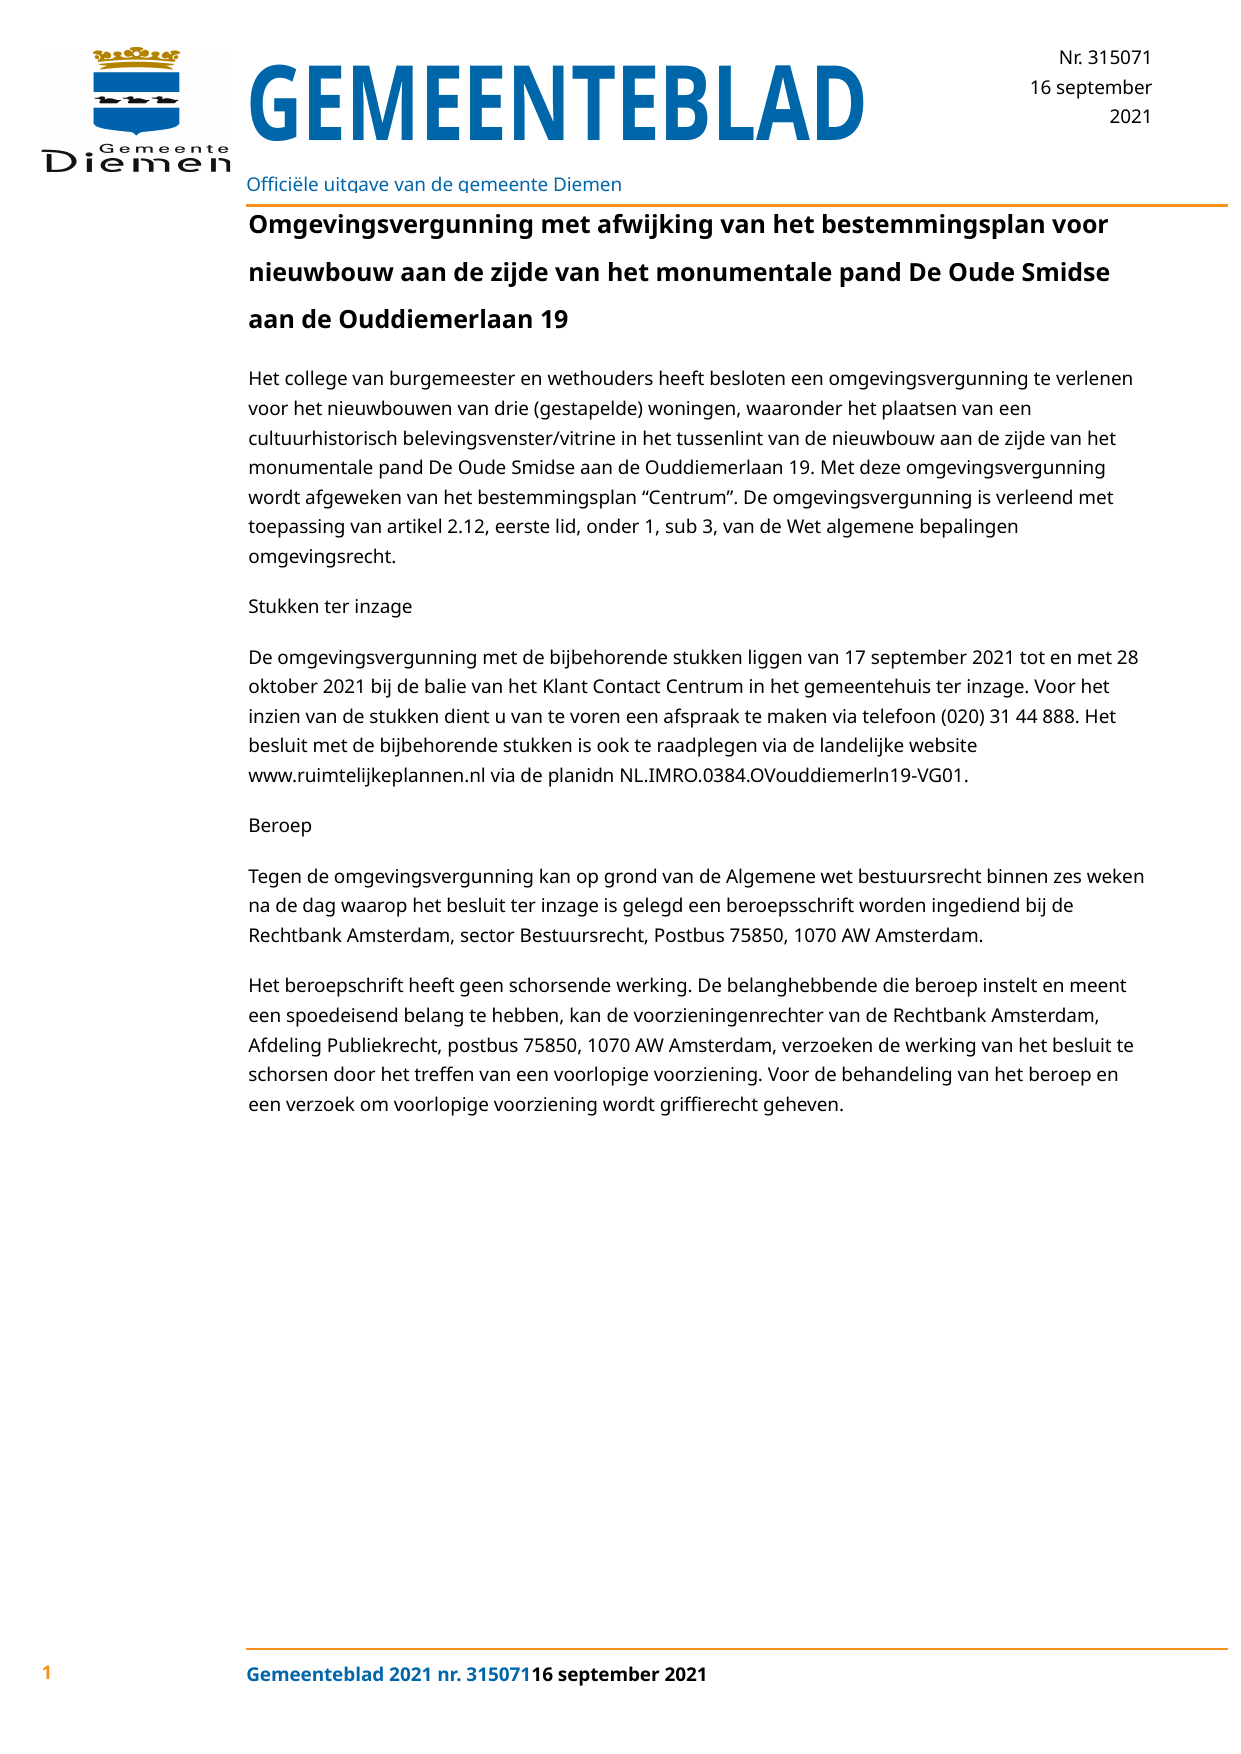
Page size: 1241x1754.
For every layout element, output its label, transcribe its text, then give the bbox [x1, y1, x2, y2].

text Stukken ter inzage [248, 593, 1152, 619]
text De omgevingsvergunning met de bijbehorende stukken liggen van 17 september 2021 tot en met 28 oktober 2021 bij de balie van het Klant Contact Centrum in het gemeentehuis ter inzage. Voor het inzien van de stukken dient u van te voren een afspraak te maken via telefoon (020) 31 44 888. Het besluit met de bijbehorende stukken is ook te raadplegen via de landelijke website www.ruimtelijkeplannen.nl via de planidn NL.IMRO.0384.OVouddiemerln19-VG01. [248, 644, 1152, 788]
text Het college van burgemeester en wethouders heeft besloten een omgevingsvergunning te verlenen voor het nieuwbouwen van drie (gestapelde) woningen, waaronder het plaatsen van een cultuurhistorisch belevingsvenster/vitrine in het tussenlint van de nieuwbouw aan de zijde van het monumentale pand De Oude Smidse aan de Ouddiemerlaan 19. Met deze omgevingsvergunning wordt afgeweken van het bestemmingsplan “Centrum”. De omgevingsvergunning is verleend met toepassing van artikel 2.12, eerste lid, onder 1, sub 3, van de Wet algemene bepalingen omgevingsrecht. [248, 366, 1152, 569]
text Beroep [248, 813, 1152, 838]
text Tegen de omgevingsvergunning kan op grond van de Algemene wet bestuursrecht binnen zes weken na de dag waarop het besluit ter inzage is gelegd een beroepsschrift worden ingediend bij de Rechtbank Amsterdam, sector Bestuursrecht, Postbus 75850, 1070 AW Amsterdam. [248, 863, 1152, 948]
text Het beroepschrift heeft geen schorsende werking. De belanghebbende die beroep instelt en meent een spoedeisend belang te hebben, kan de voorzieningenrechter van de Rechtbank Amsterdam, Afdeling Publiekrecht, postbus 75850, 1070 AW Amsterdam, verzoeken de werking van het besluit te schorsen door het treffen van een voorlopige voorziening. Voor de behandeling van het beroep en een verzoek om voorlopige voorziening wordt griffierecht geheven. [248, 973, 1152, 1117]
picture [41, 47, 231, 172]
text Omgevingsvergunning met afwijking van het bestemmingsplan voor nieuwbouw aan de zijde van het monumentale pand De Oude Smidse aan de Ouddiemerlaan 19 [248, 207, 1152, 336]
